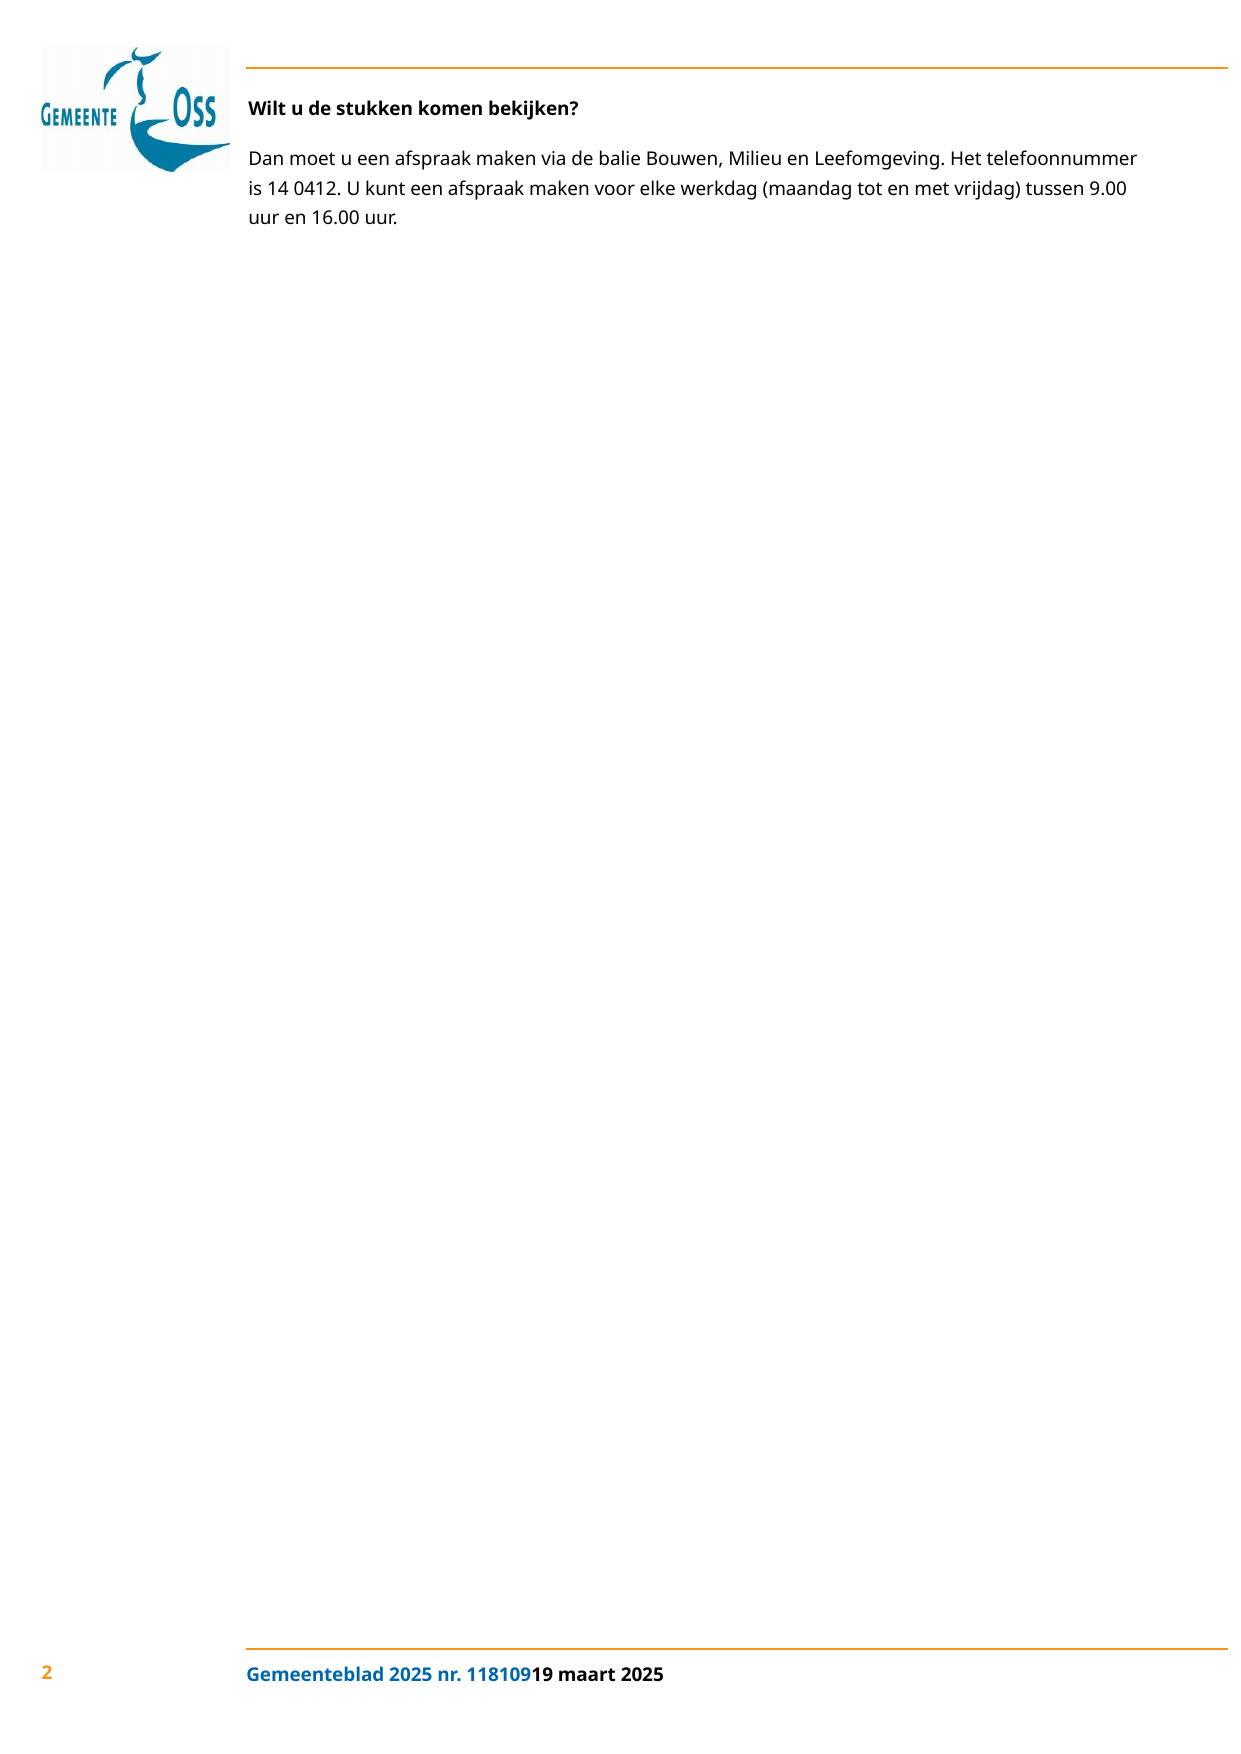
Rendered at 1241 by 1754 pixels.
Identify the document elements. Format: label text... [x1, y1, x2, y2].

picture [41, 47, 231, 172]
text Wilt u de stukken komen bekijken? [248, 95, 1152, 121]
text Dan moet u een afspraak maken via de balie Bouwen, Milieu en Leefomgeving. Het telefoonnummer is 14 0412. U kunt een afspraak maken voor elke werkdag (maandag tot en met vrijdag) tussen 9.00 uur en 16.00 uur. [248, 145, 1152, 230]
